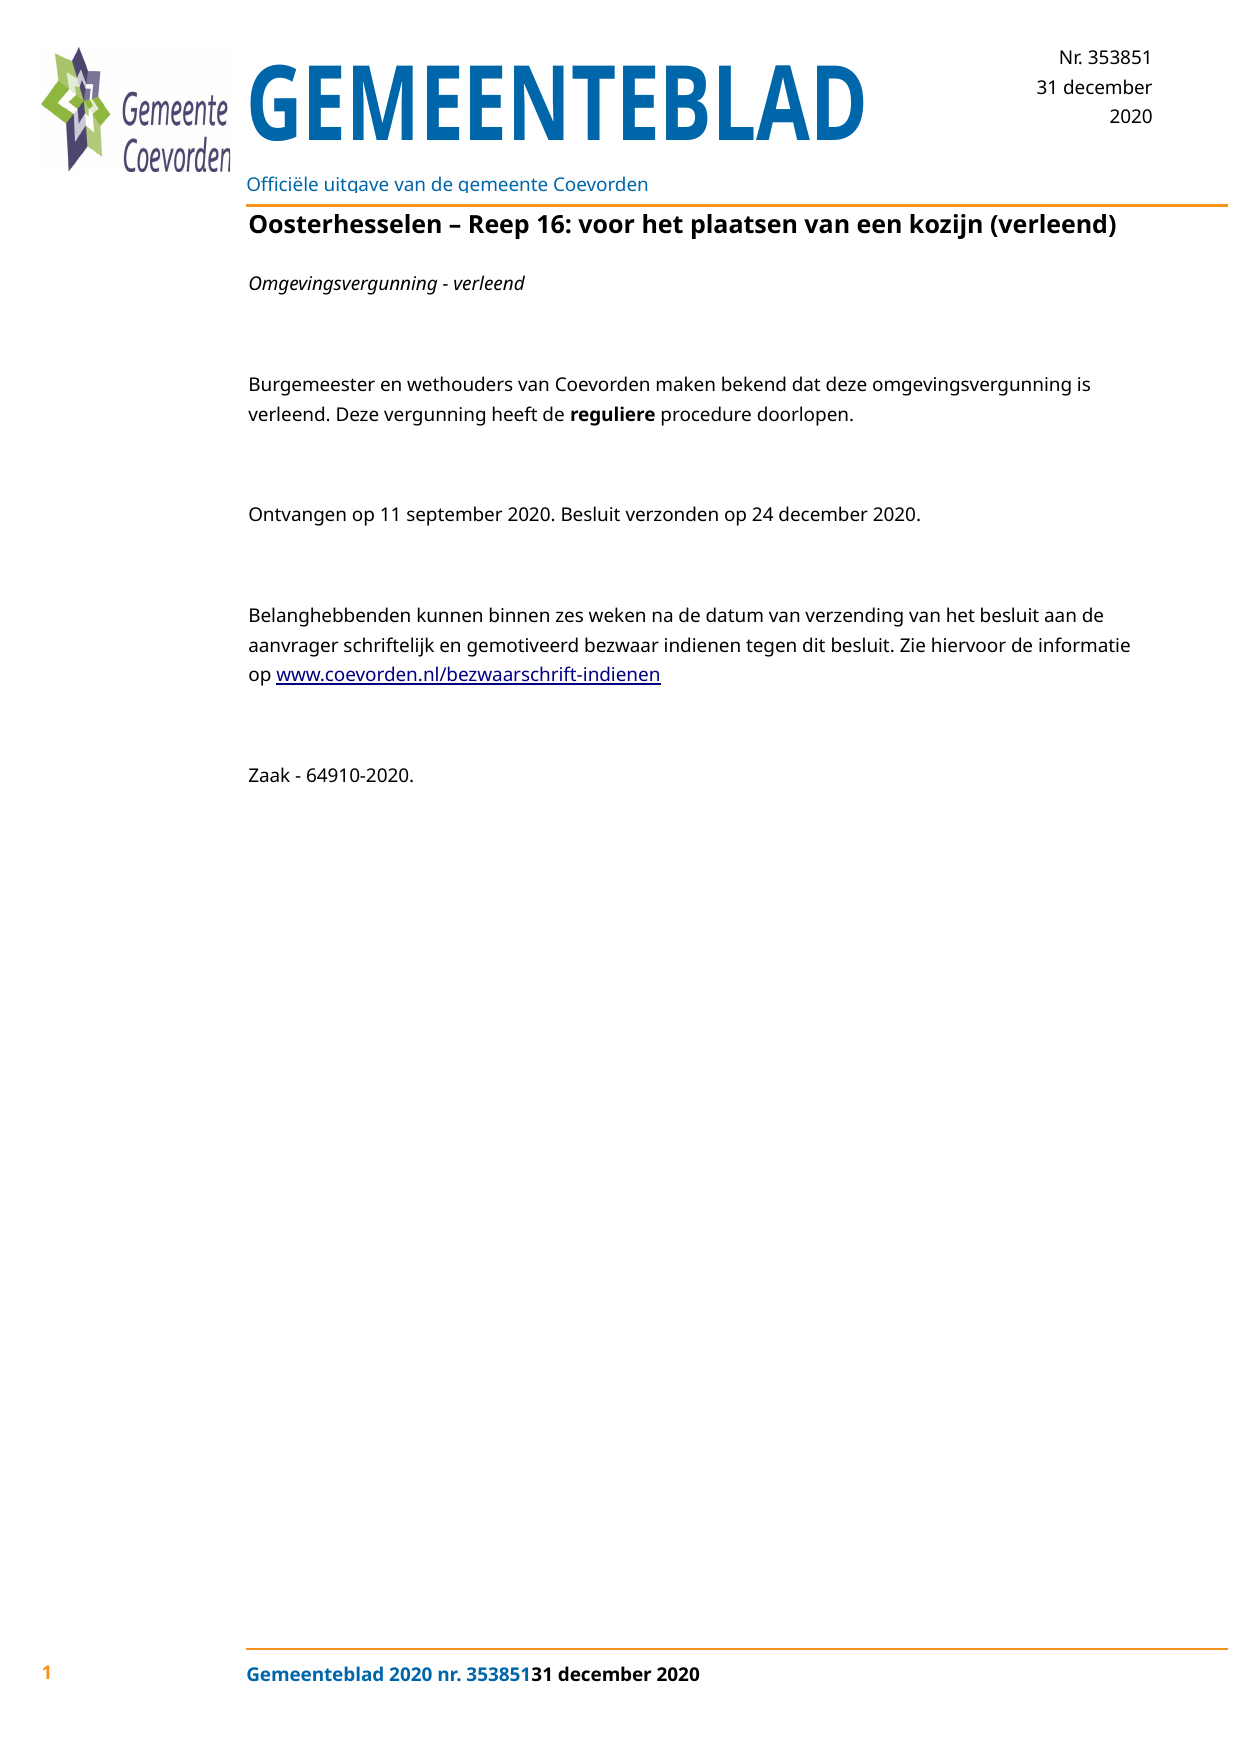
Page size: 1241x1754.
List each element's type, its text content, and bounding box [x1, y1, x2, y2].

text Omgevingsvergunning - verleend [248, 270, 1152, 296]
text Zaak - 64910-2020. [248, 762, 1152, 788]
text Burgemeester en wethouders van Coevorden maken bekend dat deze omgevingsvergunning is verleend. Deze vergunning heeft de reguliere procedure doorlopen. [248, 371, 1152, 426]
text Oosterhesselen – Reep 16: voor het plaatsen van een kozijn (verleend) [248, 207, 1152, 241]
picture [41, 47, 231, 172]
text Belanghebbenden kunnen binnen zes weken na de datum van verzending van het besluit aan de aanvrager schriftelijk en gemotiveerd bezwaar indienen tegen dit besluit. Zie hiervoor de informatie op www.coevorden.nl/bezwaarschrift-indienen [248, 602, 1152, 687]
text Ontvangen op 11 september 2020. Besluit verzonden op 24 december 2020. [248, 502, 1152, 527]
